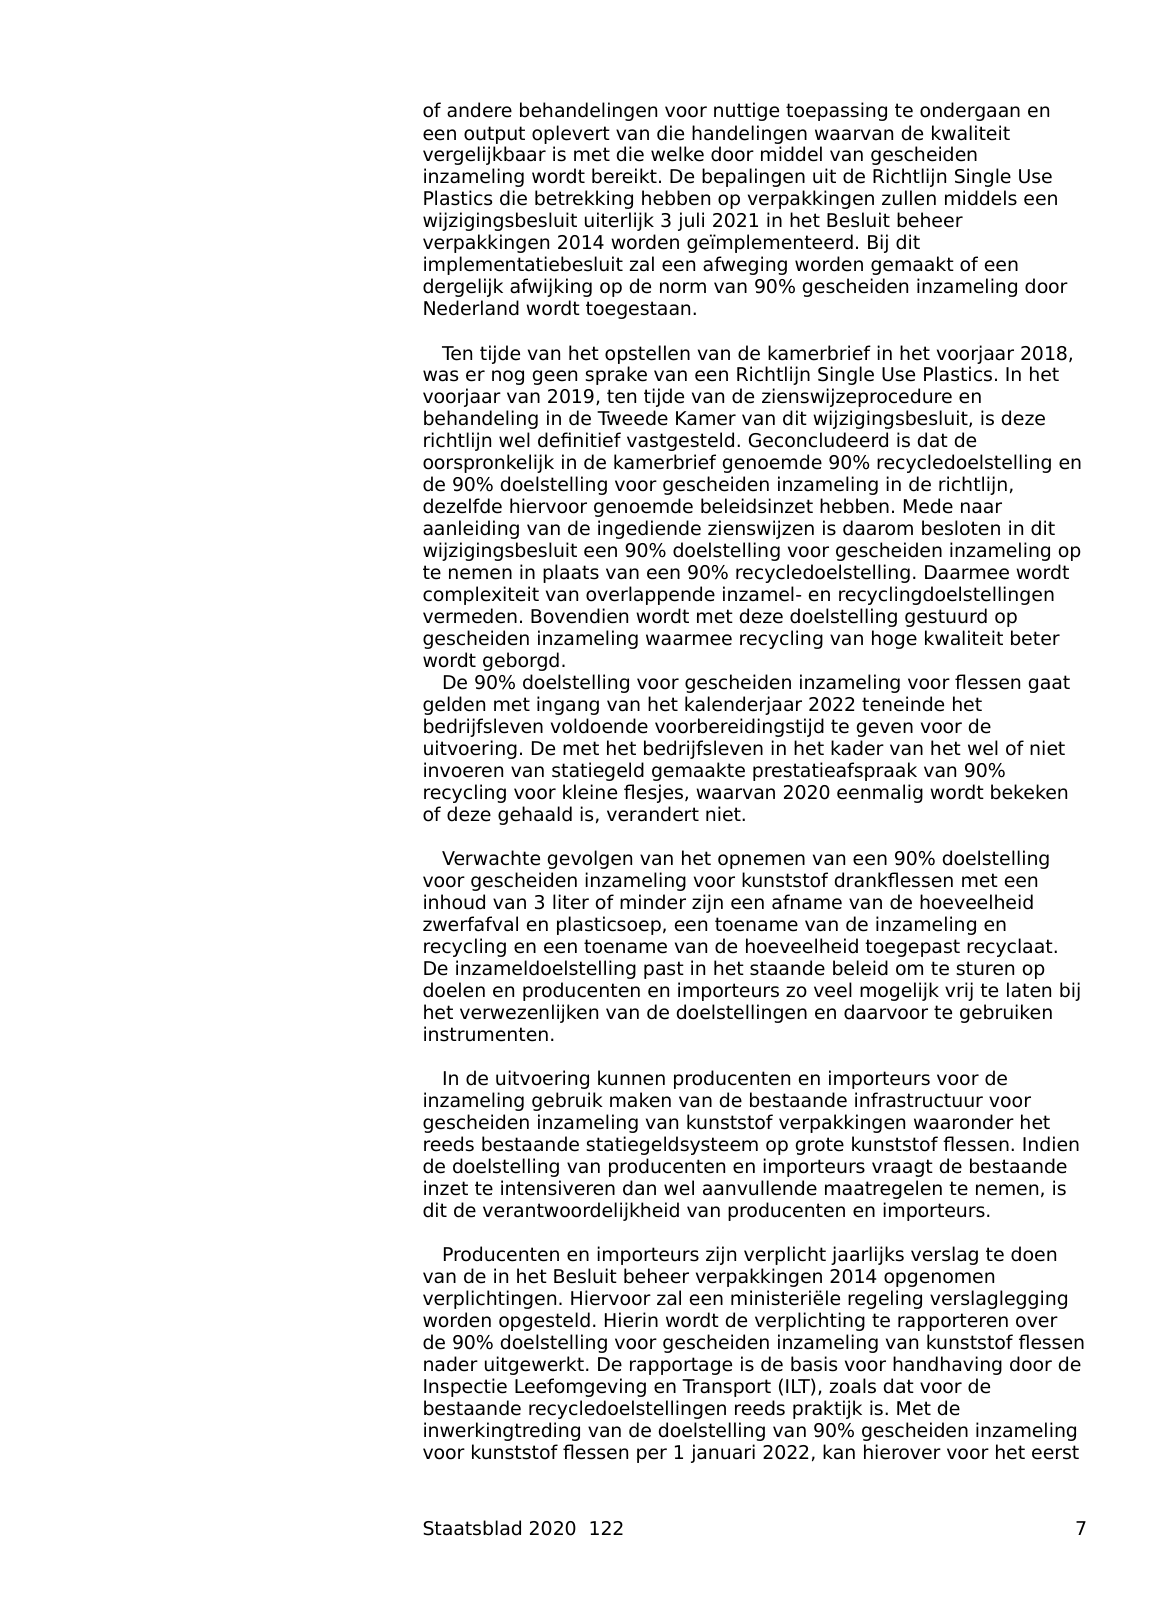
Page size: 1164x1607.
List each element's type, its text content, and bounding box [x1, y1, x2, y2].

text Ten tijde van het opstellen van de kamerbrief in het voorjaar 2018, was er nog geen sprake van een Richtlijn Single Use Plastics. In het voorjaar van 2019, ten tijde van de zienswijzeprocedure en behandeling in de Tweede Kamer van dit wijzigingsbesluit, is deze richtlijn wel definitief vastgesteld. Geconcludeerd is dat de oorspronkelijk in de kamerbrief genoemde 90% recycledoelstelling en de 90% doelstelling voor gescheiden inzameling in de richtlijn, dezelfde hiervoor genoemde beleidsinzet hebben. Mede naar aanleiding van de ingediende zienswijzen is daarom besloten in dit wijzigingsbesluit een 90% doelstelling voor gescheiden inzameling op te nemen in plaats van een 90% recycledoelstelling. Daarmee wordt complexiteit van overlappende inzamel- en recyclingdoelstellingen vermeden. Bovendien wordt met deze doelstelling gestuurd op gescheiden inzameling waarmee recycling van hoge kwaliteit beter wordt geborgd. [422, 342, 1087, 672]
text of andere behandelingen voor nuttige toepassing te ondergaan en een output oplevert van die handelingen waarvan de kwaliteit vergelijkbaar is met die welke door middel van gescheiden inzameling wordt bereikt. De bepalingen uit de Richtlijn Single Use Plastics die betrekking hebben op verpakkingen zullen middels een wijzigingsbesluit uiterlijk 3 juli 2021 in het Besluit beheer verpakkingen 2014 worden geïmplementeerd. Bij dit implementatiebesluit zal een afweging worden gemaakt of een dergelijk afwijking op de norm van 90% gescheiden inzameling door Nederland wordt toegestaan. [422, 100, 1087, 320]
text De 90% doelstelling voor gescheiden inzameling voor flessen gaat gelden met ingang van het kalenderjaar 2022 teneinde het bedrijfsleven voldoende voorbereidingstijd te geven voor de uitvoering. De met het bedrijfsleven in het kader van het wel of niet invoeren van statiegeld gemaakte prestatieafspraak van 90% recycling voor kleine flesjes, waarvan 2020 eenmalig wordt bekeken of deze gehaald is, verandert niet. [422, 672, 1087, 826]
text Producenten en importeurs zijn verplicht jaarlijks verslag te doen van de in het Besluit beheer verpakkingen 2014 opgenomen verplichtingen. Hiervoor zal een ministeriële regeling verslaglegging worden opgesteld. Hierin wordt de verplichting te rapporteren over de 90% doelstelling voor gescheiden inzameling van kunststof flessen nader uitgewerkt. De rapportage is de basis voor handhaving door de Inspectie Leefomgeving en Transport (ILT), zoals dat voor de bestaande recycledoelstellingen reeds praktijk is. Met de inwerkingtreding van de doelstelling van 90% gescheiden inzameling voor kunststof flessen per 1 januari 2022, kan hierover voor het eerst [422, 1244, 1087, 1464]
text In de uitvoering kunnen producenten en importeurs voor de inzameling gebruik maken van de bestaande infrastructuur voor gescheiden inzameling van kunststof verpakkingen waaronder het reeds bestaande statiegeldsysteem op grote kunststof flessen. Indien de doelstelling van producenten en importeurs vraagt de bestaande inzet te intensiveren dan wel aanvullende maatregelen te nemen, is dit de verantwoordelijkheid van producenten en importeurs. [422, 1068, 1087, 1222]
text Verwachte gevolgen van het opnemen van een 90% doelstelling voor gescheiden inzameling voor kunststof drankflessen met een inhoud van 3 liter of minder zijn een afname van de hoeveelheid zwerfafval en plasticsoep, een toename van de inzameling en recycling en een toename van de hoeveelheid toegepast recyclaat. De inzameldoelstelling past in het staande beleid om te sturen op doelen en producenten en importeurs zo veel mogelijk vrij te laten bij het verwezenlijken van de doelstellingen en daarvoor te gebruiken instrumenten. [422, 848, 1087, 1046]
